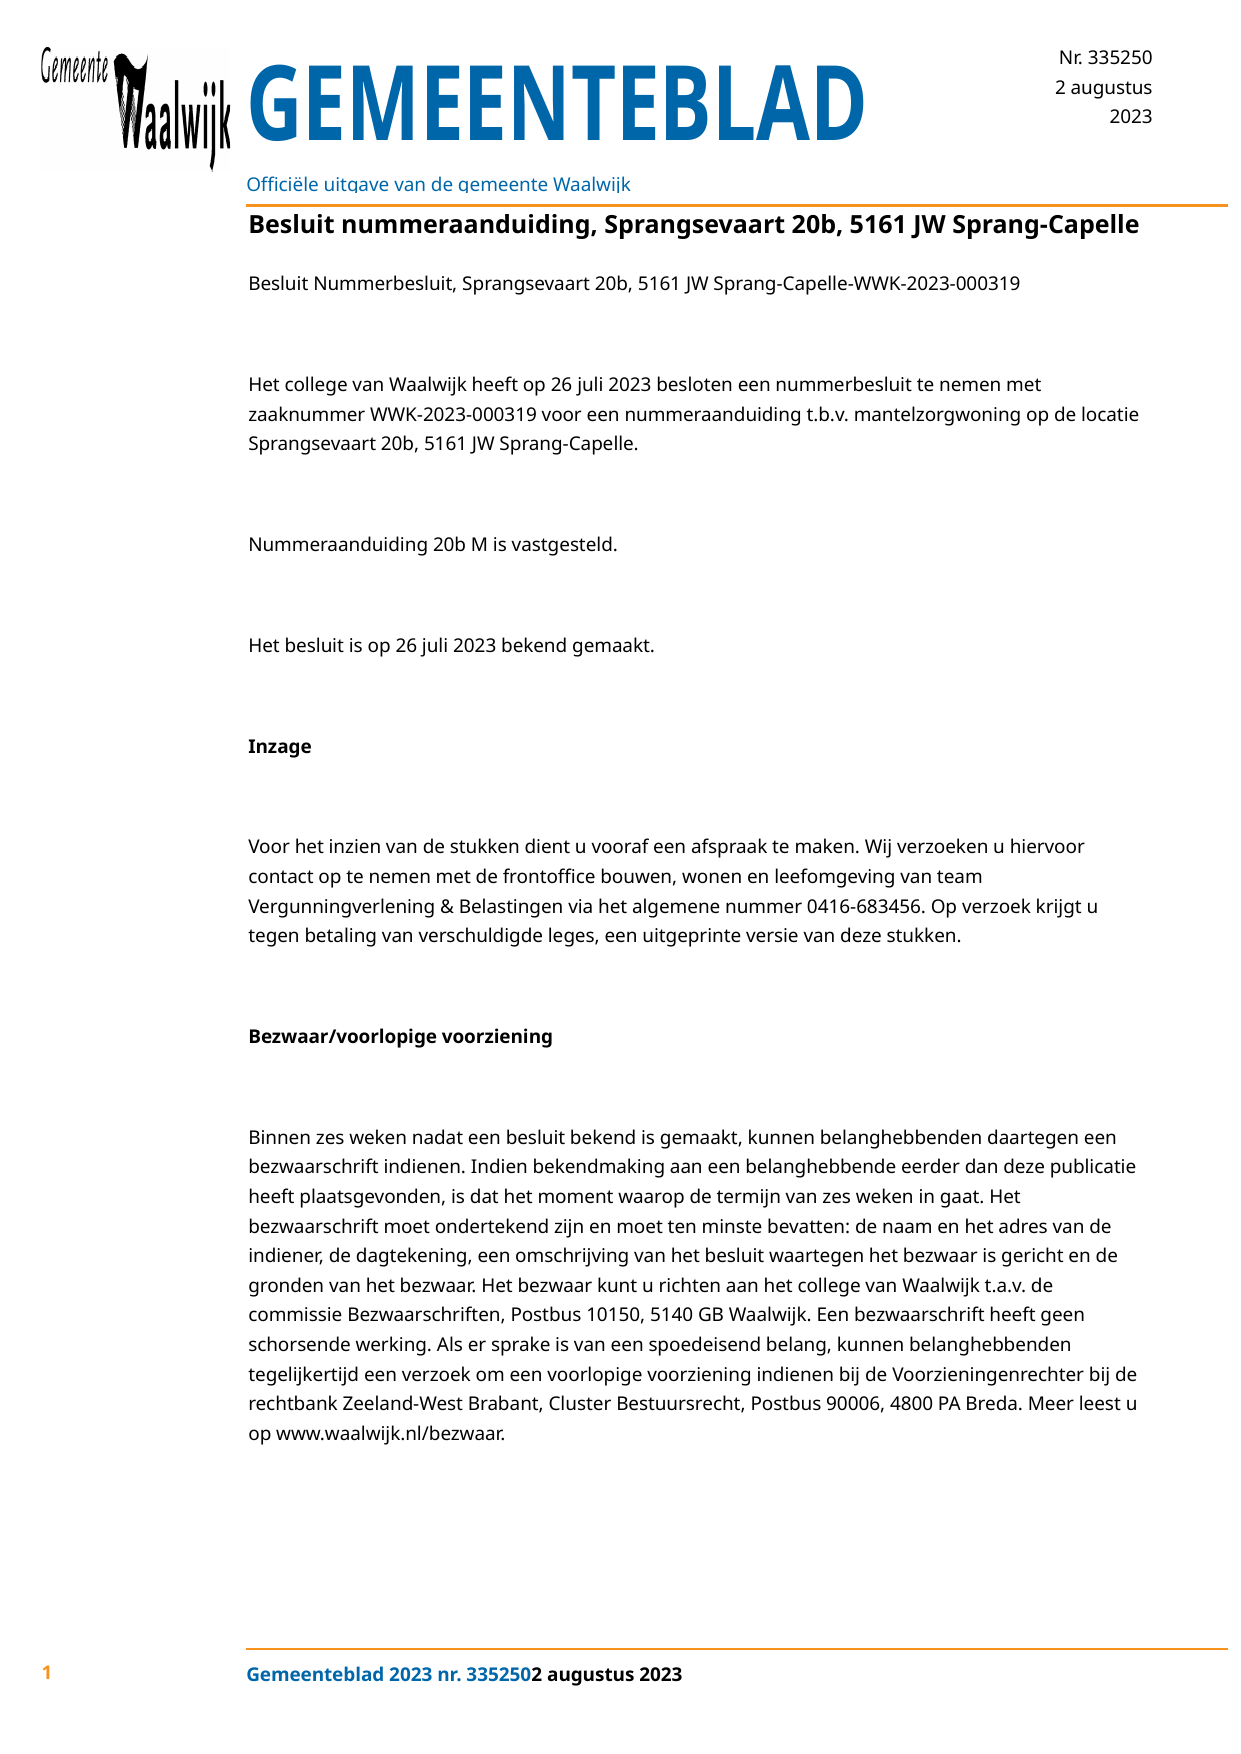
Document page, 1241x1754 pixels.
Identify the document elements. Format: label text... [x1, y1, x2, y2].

text Het besluit is op 26 juli 2023 bekend gemaakt. [248, 632, 1152, 658]
text Binnen zes weken nadat een besluit bekend is gemaakt, kunnen belanghebbenden daartegen een bezwaarschrift indienen. Indien bekendmaking aan een belanghebbende eerder dan deze publicatie heeft plaatsgevonden, is dat het moment waarop de termijn van zes weken in gaat. Het bezwaarschrift moet ondertekend zijn en moet ten minste bevatten: de naam en het adres van de indiener, de dagtekening, een omschrijving van het besluit waartegen het bezwaar is gericht en de gronden van het bezwaar. Het bezwaar kunt u richten aan het college van Waalwijk t.a.v. de commissie Bezwaarschriften, Postbus 10150, 5140 GB Waalwijk. Een bezwaarschrift heeft geen schorsende werking. Als er sprake is van een spoedeisend belang, kunnen belanghebbenden tegelijkertijd een verzoek om een voorlopige voorziening indienen bij de Voorzieningenrechter bij de rechtbank Zeeland-West Brabant, Cluster Bestuursrecht, Postbus 90006, 4800 PA Breda. Meer leest u op www.waalwijk.nl/bezwaar. [248, 1124, 1152, 1446]
picture [41, 47, 231, 172]
text Besluit nummeraanduiding, Sprangsevaart 20b, 5161 JW Sprang-Capelle [248, 207, 1152, 241]
text Nummeraanduiding 20b M is vastgesteld. [248, 531, 1152, 557]
text Voor het inzien van de stukken dient u vooraf een afspraak te maken. Wij verzoeken u hiervoor contact op te nemen met de frontoffice bouwen, wonen en leefomgeving van team Vergunningverlening & Belastingen via het algemene nummer 0416-683456. Op verzoek krijgt u tegen betaling van verschuldigde leges, een uitgeprinte versie van deze stukken. [248, 834, 1152, 948]
text Bezwaar/voorlopige voorziening [248, 1023, 1152, 1049]
text Besluit Nummerbesluit, Sprangsevaart 20b, 5161 JW Sprang-Capelle-WWK-2023-000319 [248, 270, 1152, 296]
text Inzage [248, 733, 1152, 758]
text Het college van Waalwijk heeft op 26 juli 2023 besloten een nummerbesluit te nemen met zaaknummer WWK-2023-000319 voor een nummeraanduiding t.b.v. mantelzorgwoning op de locatie Sprangsevaart 20b, 5161 JW Sprang-Capelle. [248, 371, 1152, 456]
